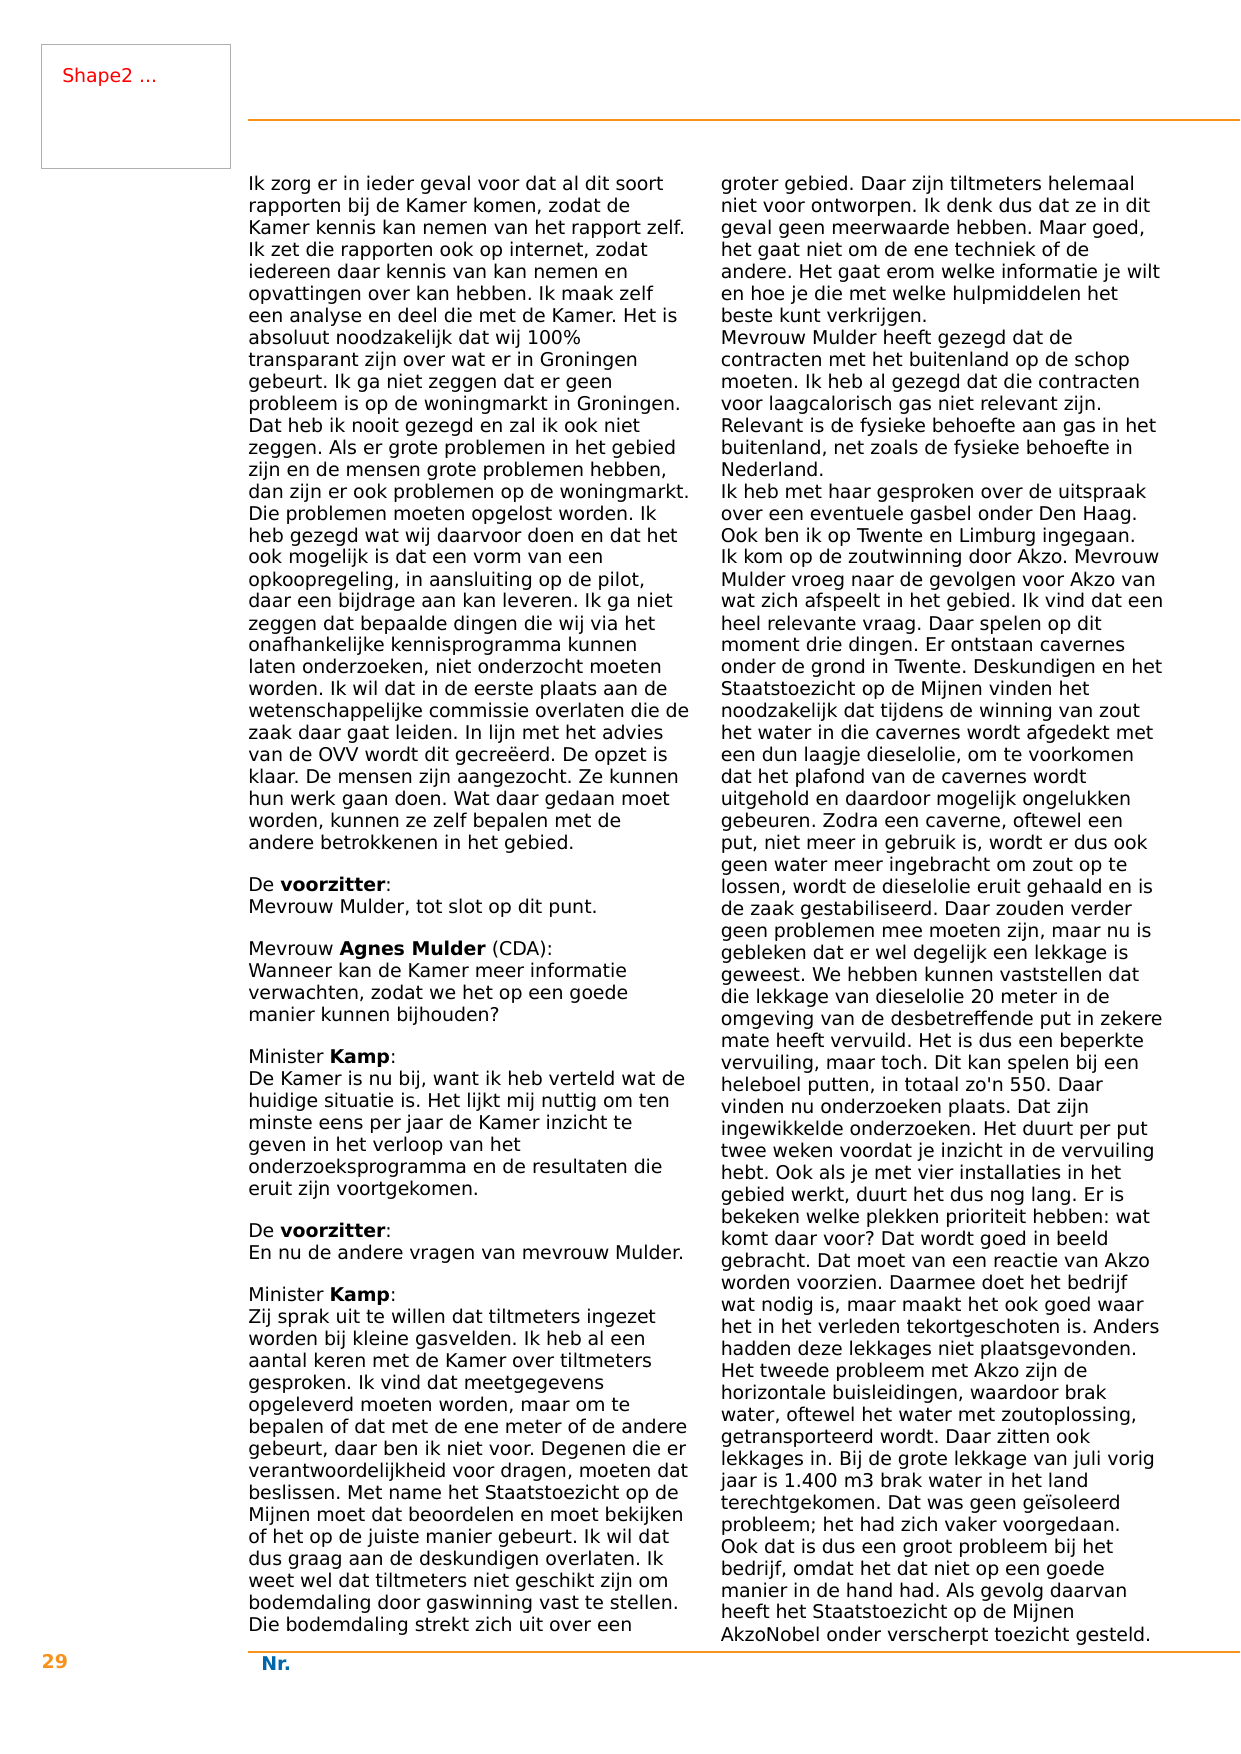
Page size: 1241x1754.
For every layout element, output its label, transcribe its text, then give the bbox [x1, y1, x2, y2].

text Minister Kamp: [248, 1046, 691, 1068]
text Zij sprak uit te willen dat tiltmeters ingezet worden bij kleine gasvelden. Ik heb al een aantal keren met de Kamer over tiltmeters gesproken. Ik vind dat meetgegevens opgeleverd moeten worden, maar om te bepalen of dat met de ene meter of de andere gebeurt, daar ben ik niet voor. Degenen die er verantwoordelijkheid voor dragen, moeten dat beslissen. Met name het Staatstoezicht op de Mijnen moet dat beoordelen en moet bekijken of het op de juiste manier gebeurt. Ik wil dat dus graag aan de deskundigen overlaten. Ik weet wel dat tiltmeters niet geschikt zijn om bodemdaling door gaswinning vast te stellen. Die bodemdaling strekt zich uit over een [248, 1306, 691, 1636]
text De Kamer is nu bij, want ik heb verteld wat de huidige situatie is. Het lijkt mij nuttig om ten minste eens per jaar de Kamer inzicht te geven in het verloop van het onderzoeksprogramma en de resultaten die eruit zijn voortgekomen. [248, 1068, 691, 1200]
text Het tweede probleem met Akzo zijn de horizontale buisleidingen, waardoor brak water, oftewel het water met zoutoplossing, getransporteerd wordt. Daar zitten ook lekkages in. Bij de grote lekkage van juli vorig jaar is 1.400 m3 brak water in het land terechtgekomen. Dat was geen geïsoleerd probleem; het had zich vaker voorgedaan. Ook dat is dus een groot probleem bij het bedrijf, omdat het dat niet op een goede manier in de hand had. Als gevolg daarvan heeft het Staatstoezicht op de Mijnen AkzoNobel onder verscherpt toezicht gesteld. [721, 1360, 1163, 1645]
text De voorzitter: [248, 1220, 691, 1242]
text Mevrouw Agnes Mulder (CDA): [248, 938, 691, 960]
text En nu de andere vragen van mevrouw Mulder. [248, 1242, 691, 1264]
text Mevrouw Mulder, tot slot op dit punt. [248, 896, 691, 918]
text Minister Kamp: [248, 1284, 691, 1306]
text Ik kom op de zoutwinning door Akzo. Mevrouw Mulder vroeg naar de gevolgen voor Akzo van wat zich afspeelt in het gebied. Ik vind dat een heel relevante vraag. Daar spelen op dit moment drie dingen. Er ontstaan cavernes onder de grond in Twente. Deskundigen en het Staatstoezicht op de Mijnen vinden het noodzakelijk dat tijdens de winning van zout het water in die cavernes wordt afgedekt met een dun laagje dieselolie, om te voorkomen dat het plafond van de cavernes wordt uitgehold en daardoor mogelijk ongelukken gebeuren. Zodra een caverne, oftewel een put, niet meer in gebruik is, wordt er dus ook geen water meer ingebracht om zout op te lossen, wordt de dieselolie eruit gehaald en is de zaak gestabiliseerd. Daar zouden verder geen problemen mee moeten zijn, maar nu is gebleken dat er wel degelijk een lekkage is geweest. We hebben kunnen vaststellen dat die lekkage van dieselolie 20 meter in de omgeving van de desbetreffende put in zekere mate heeft vervuild. Het is dus een beperkte vervuiling, maar toch. Dit kan spelen bij een heleboel putten, in totaal zo'n 550. Daar vinden nu onderzoeken plaats. Dat zijn ingewikkelde onderzoeken. Het duurt per put twee weken voordat je inzicht in de vervuiling hebt. Ook als je met vier installaties in het gebied werkt, duurt het dus nog lang. Er is bekeken welke plekken prioriteit hebben: wat komt daar voor? Dat wordt goed in beeld gebracht. Dat moet van een reactie van Akzo worden voorzien. Daarmee doet het bedrijf wat nodig is, maar maakt het ook goed waar het in het verleden tekortgeschoten is. Anders hadden deze lekkages niet plaatsgevonden. [721, 546, 1163, 1360]
text Ik zorg er in ieder geval voor dat al dit soort rapporten bij de Kamer komen, zodat de Kamer kennis kan nemen van het rapport zelf. Ik zet die rapporten ook op internet, zodat iedereen daar kennis van kan nemen en opvattingen over kan hebben. Ik maak zelf een analyse en deel die met de Kamer. Het is absoluut noodzakelijk dat wij 100% transparant zijn over wat er in Groningen gebeurt. Ik ga niet zeggen dat er geen probleem is op de woningmarkt in Groningen. Dat heb ik nooit gezegd en zal ik ook niet zeggen. Als er grote problemen in het gebied zijn en de mensen grote problemen hebben, dan zijn er ook problemen op de woningmarkt. Die problemen moeten opgelost worden. Ik heb gezegd wat wij daarvoor doen en dat het ook mogelijk is dat een vorm van een opkoopregeling, in aansluiting op de pilot, daar een bijdrage aan kan leveren. Ik ga niet zeggen dat bepaalde dingen die wij via het onafhankelijke kennisprogramma kunnen laten onderzoeken, niet onderzocht moeten worden. Ik wil dat in de eerste plaats aan de wetenschappelijke commissie overlaten die de zaak daar gaat leiden. In lijn met het advies van de OVV wordt dit gecreëerd. De opzet is klaar. De mensen zijn aangezocht. Ze kunnen hun werk gaan doen. Wat daar gedaan moet worden, kunnen ze zelf bepalen met de andere betrokkenen in het gebied. [248, 173, 691, 854]
text groter gebied. Daar zijn tiltmeters helemaal niet voor ontworpen. Ik denk dus dat ze in dit geval geen meerwaarde hebben. Maar goed, het gaat niet om de ene techniek of de andere. Het gaat erom welke informatie je wilt en hoe je die met welke hulpmiddelen het beste kunt verkrijgen. [721, 173, 1163, 327]
text Ik heb met haar gesproken over de uitspraak over een eventuele gasbel onder Den Haag. Ook ben ik op Twente en Limburg ingegaan. [721, 481, 1163, 546]
text Mevrouw Mulder heeft gezegd dat de contracten met het buitenland op de schop moeten. Ik heb al gezegd dat die contracten voor laagcalorisch gas niet relevant zijn. Relevant is de fysieke behoefte aan gas in het buitenland, net zoals de fysieke behoefte in Nederland. [721, 327, 1163, 481]
text De voorzitter: [248, 874, 691, 896]
text Wanneer kan de Kamer meer informatie verwachten, zodat we het op een goede manier kunnen bijhouden? [248, 960, 691, 1026]
